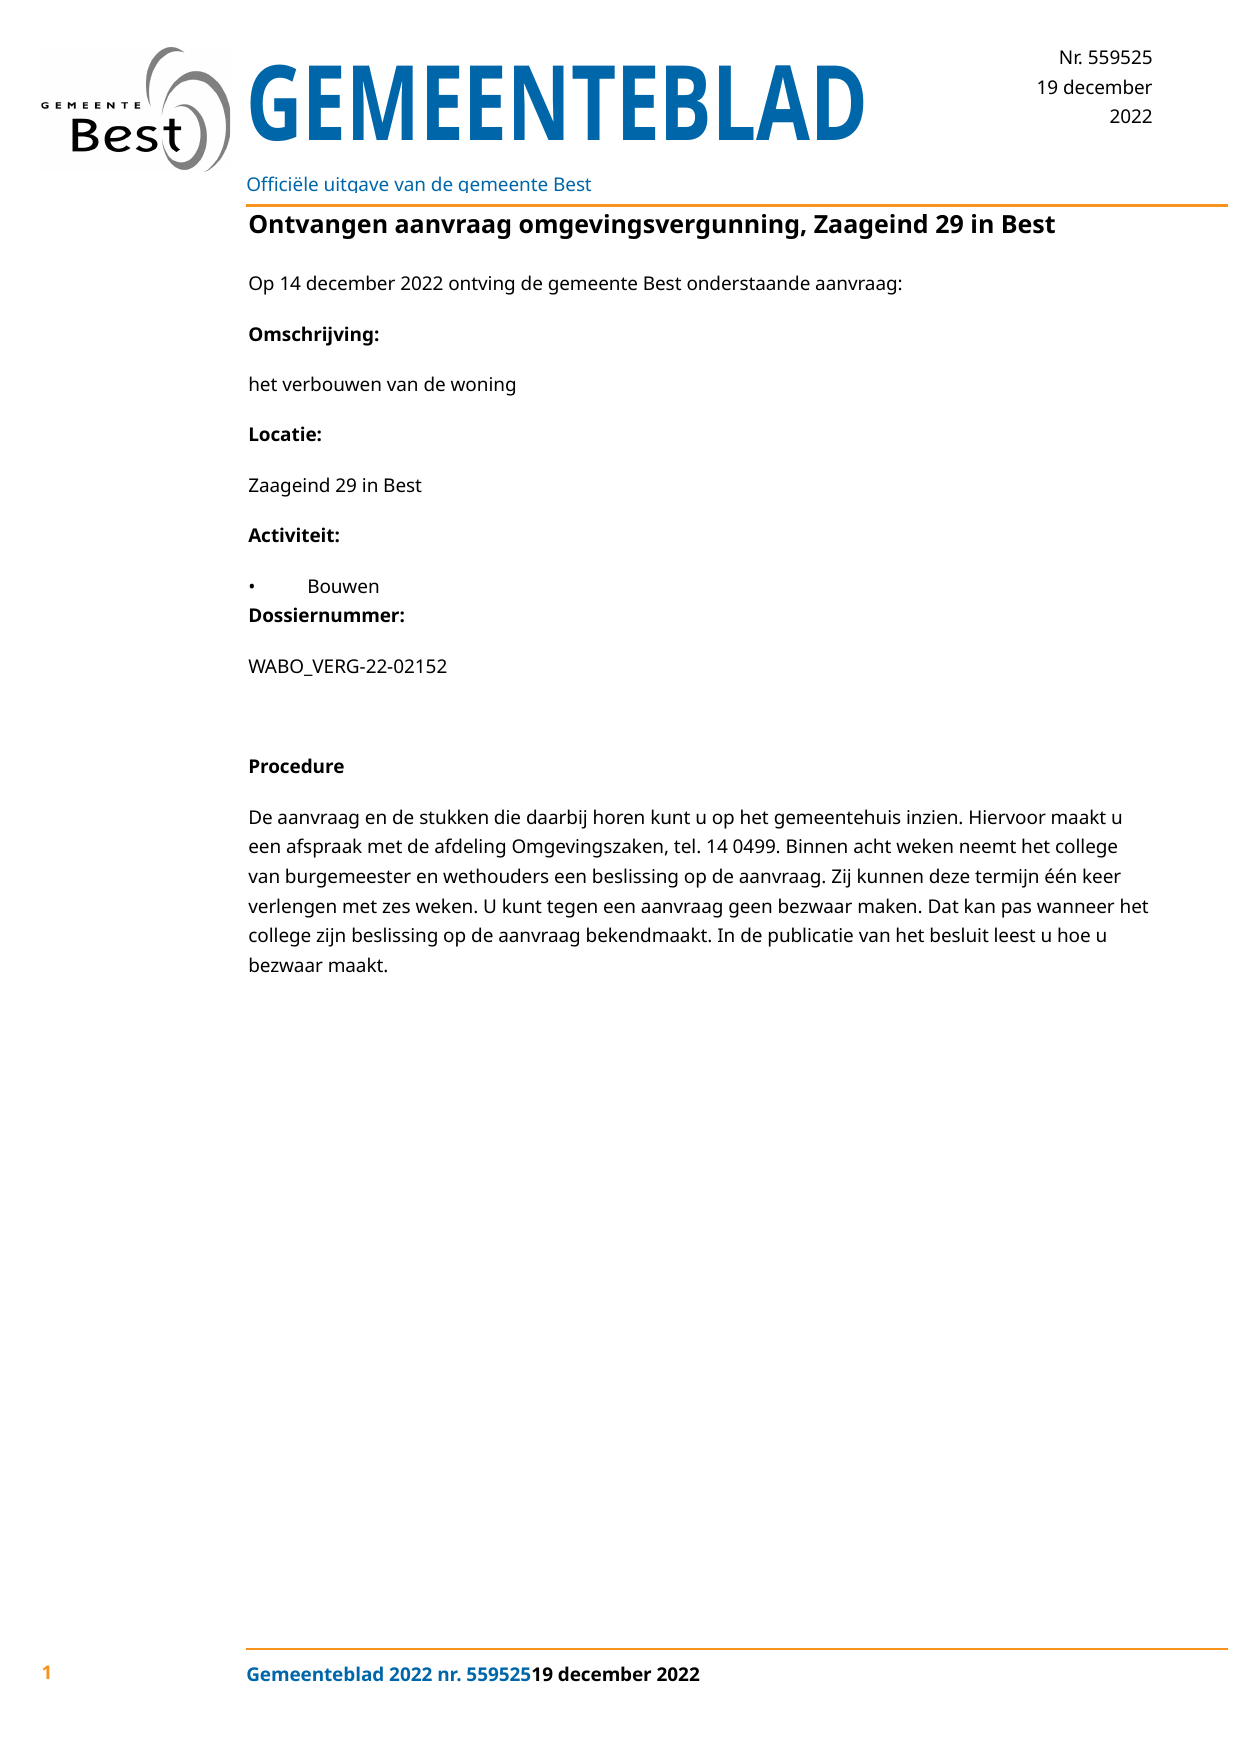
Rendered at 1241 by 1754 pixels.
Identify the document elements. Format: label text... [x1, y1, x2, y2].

text Op 14 december 2022 ontving de gemeente Best onderstaande aanvraag: [248, 270, 1152, 296]
text Procedure [248, 754, 1152, 779]
list Bouwen [248, 573, 1152, 598]
text WABO_VERG-22-02152 [248, 653, 1152, 678]
text Locatie: [248, 422, 1152, 447]
text Zaageind 29 in Best [248, 472, 1152, 498]
text Omschrijving: [248, 321, 1152, 346]
text het verbouwen van de woning [248, 371, 1152, 397]
picture [41, 47, 231, 172]
text De aanvraag en de stukken die daarbij horen kunt u op het gemeentehuis inzien. Hiervoor maakt u een afspraak met de afdeling Omgevingszaken, tel. 14 0499. Binnen acht weken neemt het college van burgemeester en wethouders een beslissing op de aanvraag. Zij kunnen deze termijn één keer verlengen met zes weken. U kunt tegen een aanvraag geen bezwaar maken. Dat kan pas wanneer het college zijn beslissing op de aanvraag bekendmaakt. In de publicatie van het besluit leest u hoe u bezwaar maakt. [248, 804, 1152, 978]
text Dossiernummer: [248, 602, 1152, 628]
text Activiteit: [248, 522, 1152, 548]
text Ontvangen aanvraag omgevingsvergunning, Zaageind 29 in Best [248, 207, 1152, 241]
